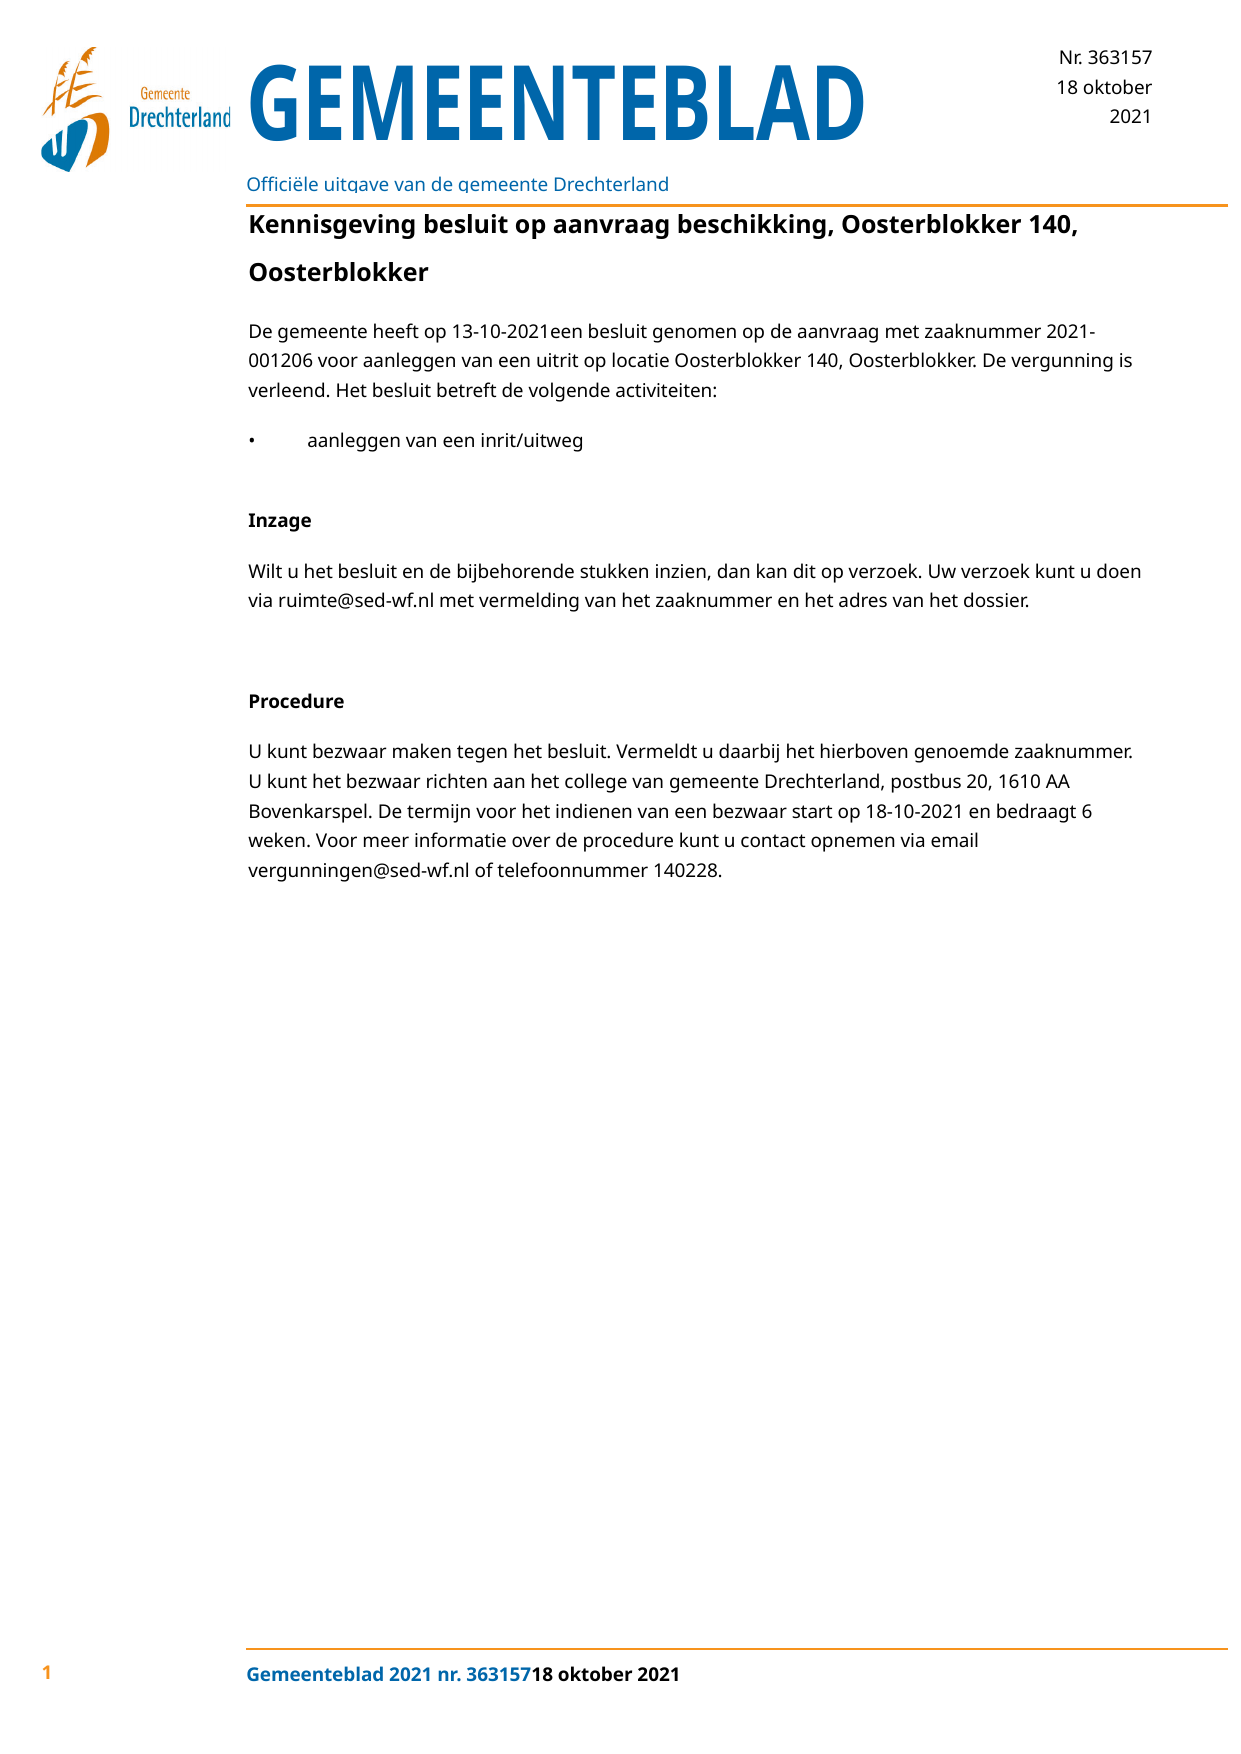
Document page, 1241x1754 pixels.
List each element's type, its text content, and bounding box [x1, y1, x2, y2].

text Procedure [248, 688, 1152, 714]
picture [41, 158, 64, 172]
list aanleggen van een inrit/uitweg [248, 427, 1152, 453]
text U kunt bezwaar maken tegen het besluit. Vermeldt u daarbij het hierboven genoemde zaaknummer. U kunt het bezwaar richten aan het college van gemeente Drechterland, postbus 20, 1610 AA Bovenkarspel. De termijn voor het indienen van een bezwaar start op 18-10-2021 en bedraagt 6 weken. Voor meer informatie over de procedure kunt u contact opnemen via email vergunningen@sed-wf.nl of telefoonnummer 140228. [248, 739, 1152, 883]
text Wilt u het besluit en de bijbehorende stukken inzien, dan kan dit op verzoek. Uw verzoek kunt u doen via ruimte@sed-wf.nl met vermelding van het zaaknummer en het adres van het dossier. [248, 558, 1152, 613]
picture [226, 115, 231, 124]
picture [41, 47, 231, 172]
text Kennisgeving besluit op aanvraag beschikking, Oosterblokker 140, Oosterblokker [248, 207, 1152, 288]
text Inzage [248, 507, 1152, 533]
text De gemeente heeft op 13-10-2021een besluit genomen op de aanvraag met zaaknummer 2021-001206 voor aanleggen van een uitrit op locatie Oosterblokker 140, Oosterblokker. De vergunning is verleend. Het besluit betreft de volgende activiteiten: [248, 318, 1152, 403]
